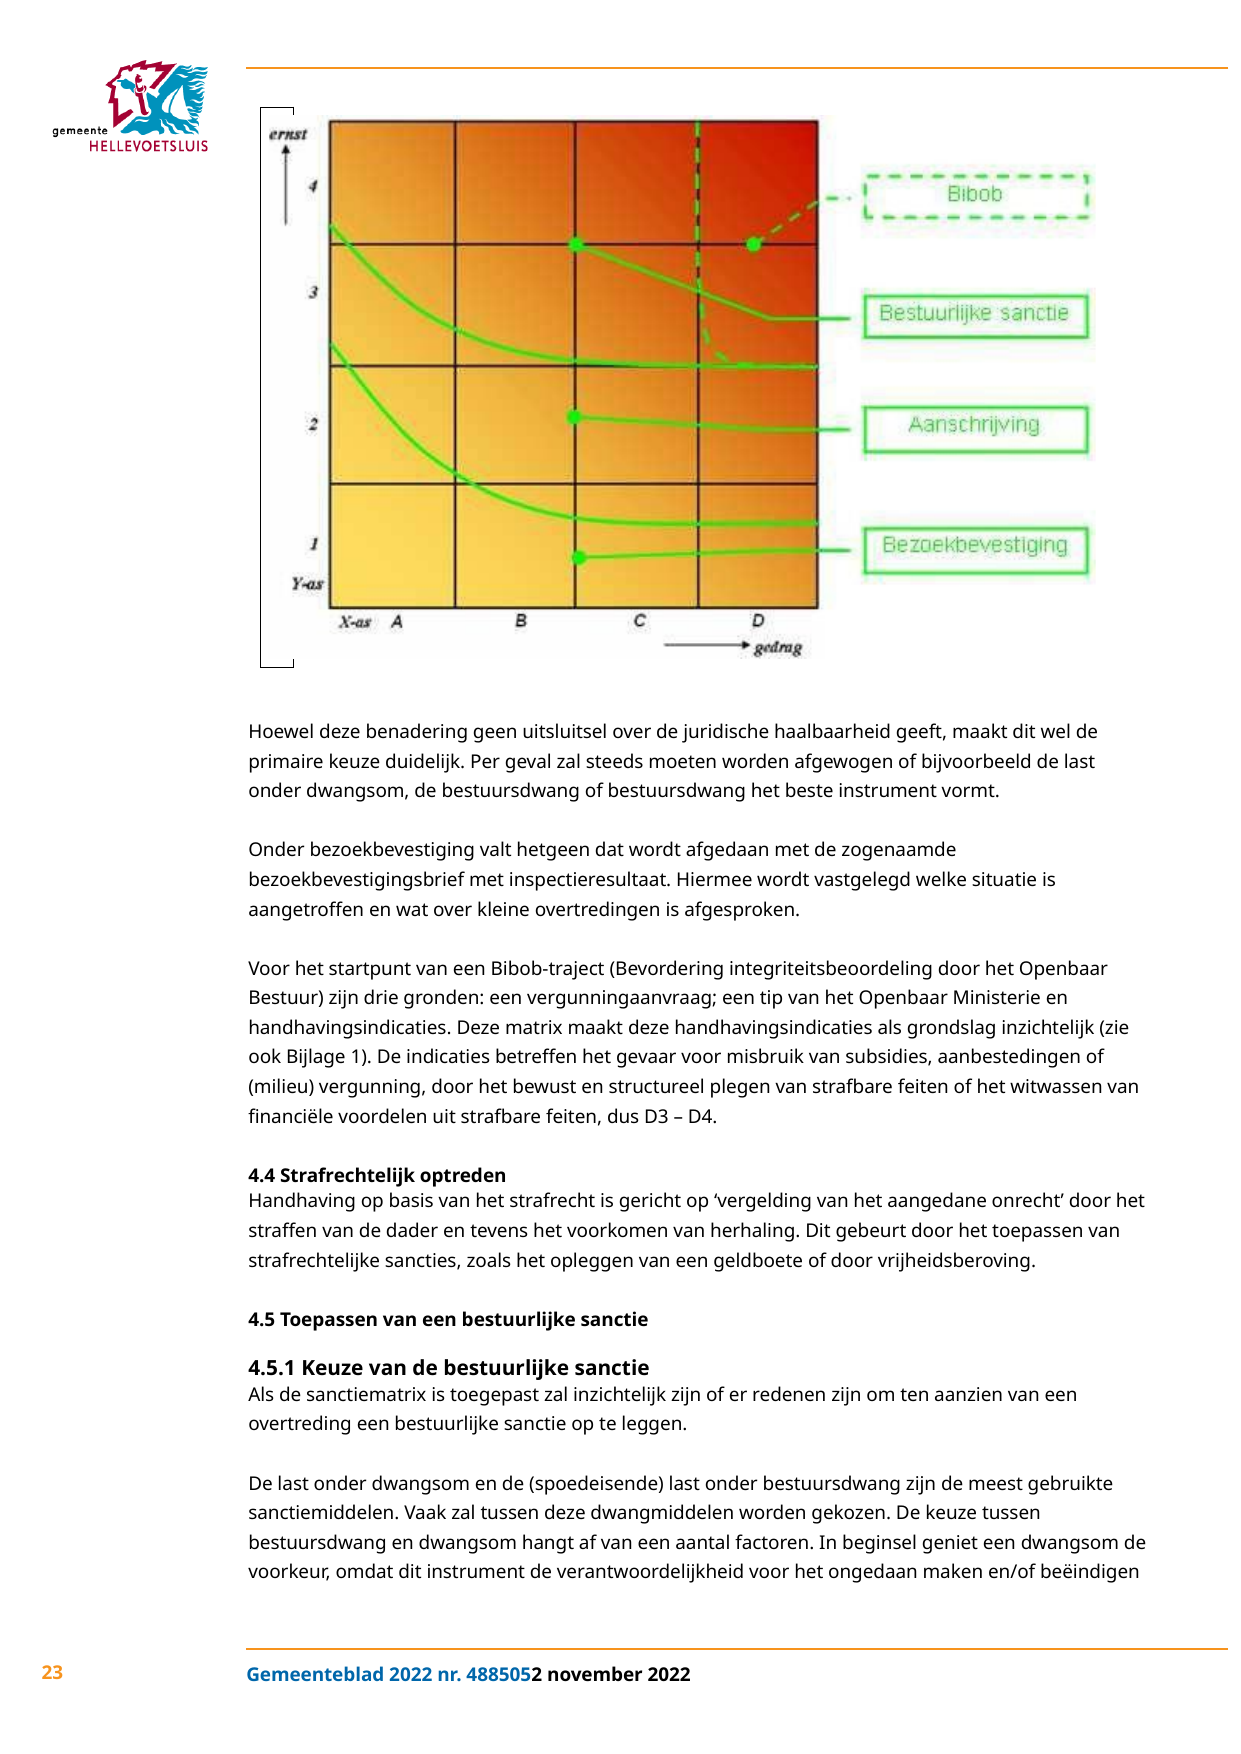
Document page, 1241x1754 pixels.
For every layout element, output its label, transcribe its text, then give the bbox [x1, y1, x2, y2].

text 4.4 Strafrechtelijk optreden [248, 1162, 1152, 1188]
text Handhaving op basis van het strafrecht is gericht op ‘vergelding van het aangedane onrecht’ door het straffen van de dader en tevens het voorkomen van herhaling. Dit gebeurt door het toepassen van strafrechtelijke sancties, zoals het opleggen van een geldboete of door vrijheidsberoving. [248, 1188, 1152, 1273]
text 4.5 Toepassen van een bestuurlijke sanctie [248, 1306, 1152, 1332]
text Hoewel deze benadering geen uitsluitsel over de juridische haalbaarheid geeft, maakt dit wel de primaire keuze duidelijk. Per geval zal steeds moeten worden afgewogen of bijvoorbeeld de last onder dwangsom, de bestuursdwang of bestuursdwang het beste instrument vormt. [248, 718, 1152, 803]
text Onder bezoekbevestiging valt hetgeen dat wordt afgedaan met de zogenaamde bezoekbevestigingsbrief met inspectieresultaat. Hiermee wordt vastgelegd welke situatie is aangetroffen en wat over kleine overtredingen is afgesproken. [248, 837, 1152, 921]
picture [268, 115, 1096, 659]
text De last onder dwangsom en de (spoedeisende) last onder bestuursdwang zijn de meest gebruikte sanctiemiddelen. Vaak zal tussen deze dwangmiddelen worden gekozen. De keuze tussen bestuursdwang en dwangsom hangt af van een aantal factoren. In beginsel geniet een dwangsom de voorkeur, omdat dit instrument de verantwoordelijkheid voor het ongedaan maken en/of beëindigen [248, 1470, 1152, 1584]
text Als de sanctiematrix is toegepast zal inzichtelijk zijn of er redenen zijn om ten aanzien van een overtreding een bestuurlijke sanctie op te leggen. [248, 1381, 1152, 1436]
text Voor het startpunt van een Bibob-traject (Bevordering integriteitsbeoordeling door het Openbaar Bestuur) zijn drie gronden: een vergunningaanvraag; een tip van het Openbaar Ministerie en handhavingsindicaties. Deze matrix maakt deze handhavingsindicaties als grondslag inzichtelijk (zie ook Bijlage 1). De indicaties betreffen het gevaar voor misbruik van subsidies, aanbestedingen of (milieu) vergunning, door het bewust en structureel plegen van strafbare feiten of het witwassen van financiële voordelen uit strafbare feiten, dus D3 – D4. [248, 955, 1152, 1128]
text 4.5.1 Keuze van de bestuurlijke sanctie [248, 1353, 1152, 1381]
picture [41, 47, 231, 172]
